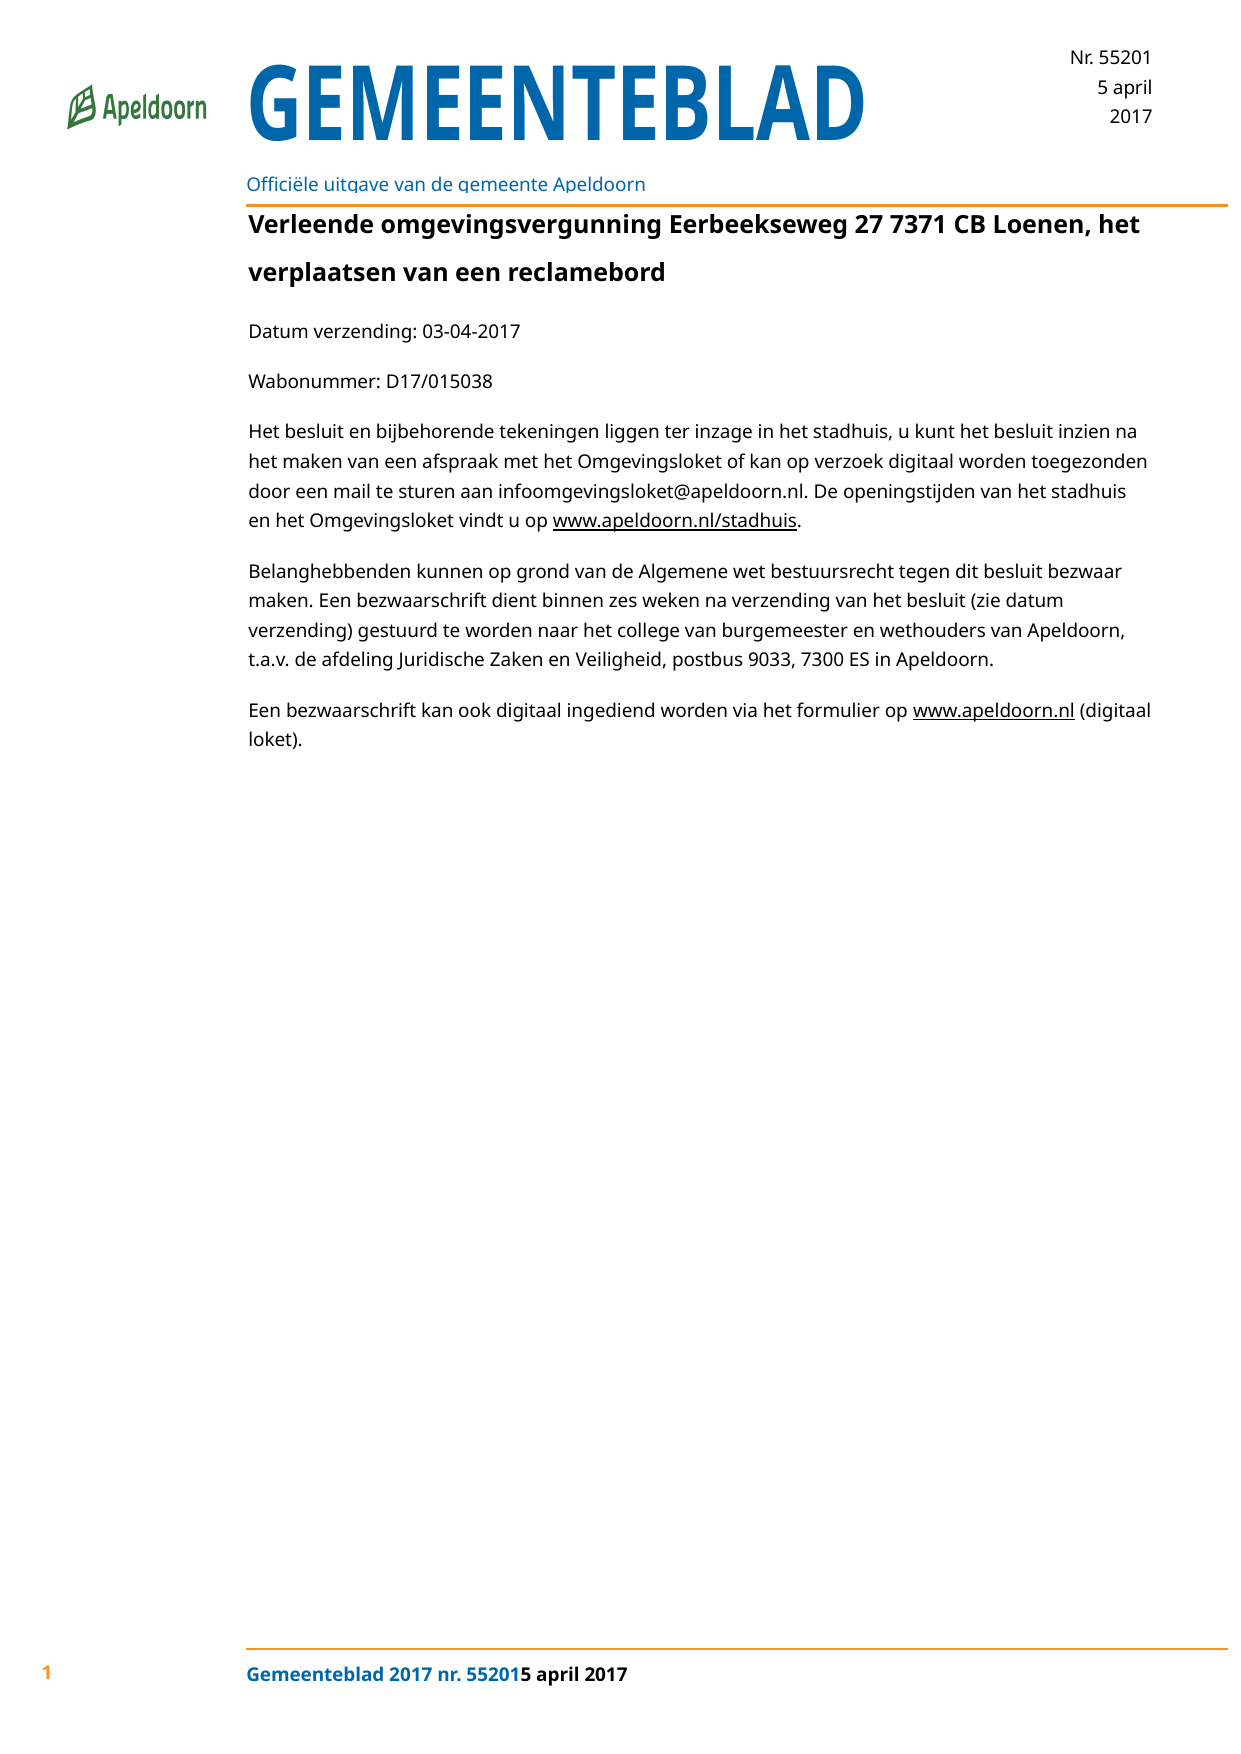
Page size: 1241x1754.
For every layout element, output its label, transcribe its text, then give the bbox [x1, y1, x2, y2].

text Wabonummer: D17/015038 [248, 368, 1152, 394]
text Verleende omgevingsvergunning Eerbeekseweg 27 7371 CB Loenen, het verplaatsen van een reclamebord [248, 207, 1152, 288]
text Belanghebbenden kunnen op grond van de Algemene wet bestuursrecht tegen dit besluit bezwaar maken. Een bezwaarschrift dient binnen zes weken na verzending van het besluit (zie datum verzending) gestuurd te worden naar het college van burgemeester en wethouders van Apeldoorn, t.a.v. de afdeling Juridische Zaken en Veiligheid, postbus 9033, 7300 ES in Apeldoorn. [248, 558, 1152, 672]
text Datum verzending: 03-04-2017 [248, 318, 1152, 344]
text Een bezwaarschrift kan ook digitaal ingediend worden via het formulier op www.apeldoorn.nl (digitaal loket). [248, 697, 1152, 752]
picture [41, 47, 231, 172]
text Het besluit en bijbehorende tekeningen liggen ter inzage in het stadhuis, u kunt het besluit inzien na het maken van een afspraak met het Omgevingsloket of kan op verzoek digitaal worden toegezonden door een mail te sturen aan infoomgevingsloket@apeldoorn.nl. De openingstijden van het stadhuis en het Omgevingsloket vindt u op www.apeldoorn.nl/stadhuis. [248, 419, 1152, 533]
